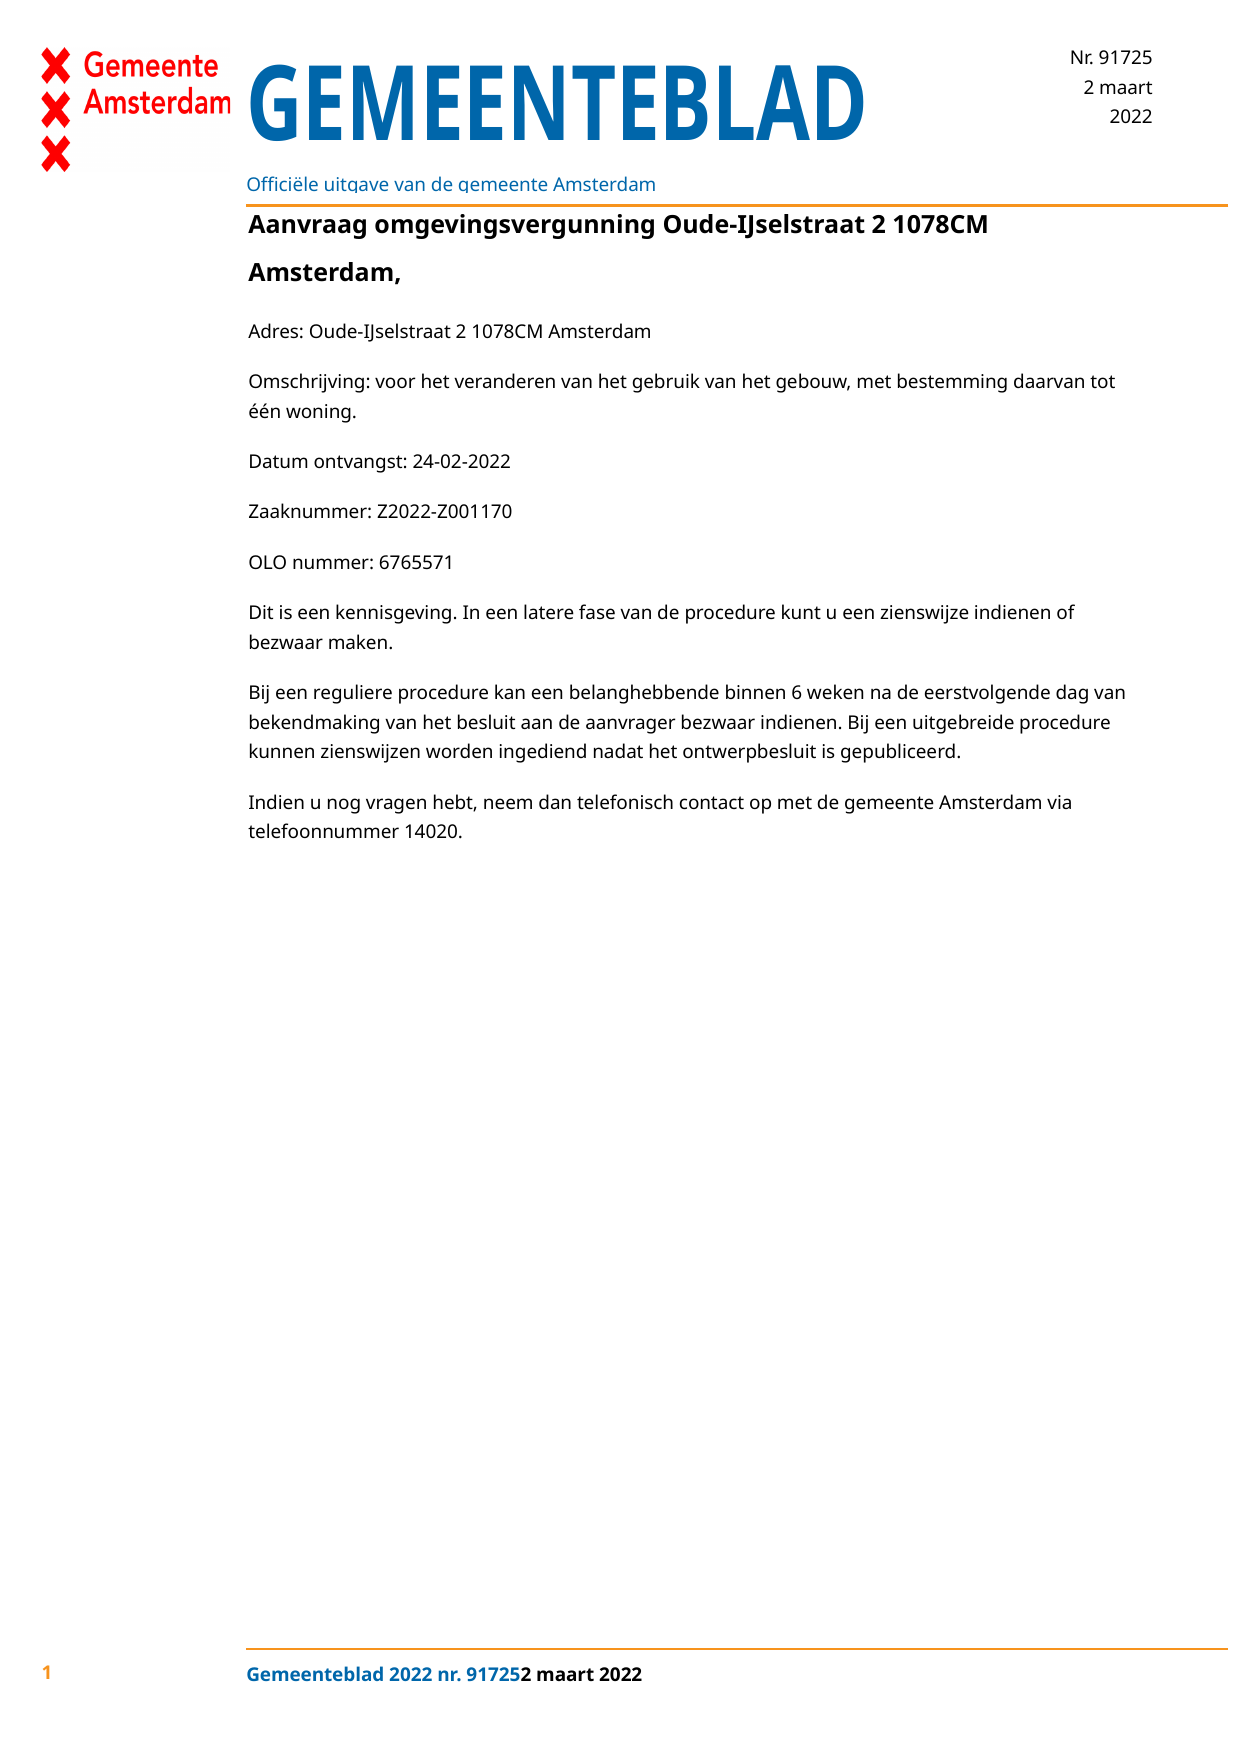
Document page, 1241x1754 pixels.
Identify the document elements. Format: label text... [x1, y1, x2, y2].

picture [41, 47, 231, 172]
text Aanvraag omgevingsvergunning Oude-IJselstraat 2 1078CM Amsterdam, [248, 207, 1152, 288]
text Zaaknummer: Z2022-Z001170 [248, 499, 1152, 524]
text Adres: Oude-IJselstraat 2 1078CM Amsterdam [248, 318, 1152, 344]
text OLO nummer: 6765571 [248, 549, 1152, 575]
text Bij een reguliere procedure kan een belanghebbende binnen 6 weken na de eerstvolgende dag van bekendmaking van het besluit aan de aanvrager bezwaar indienen. Bij een uitgebreide procedure kunnen zienswijzen worden ingediend nadat het ontwerpbesluit is gepubliceerd. [248, 679, 1152, 764]
text Omschrijving: voor het veranderen van het gebruik van het gebouw, met bestemming daarvan tot één woning. [248, 368, 1152, 424]
text Indien u nog vragen hebt, neem dan telefonisch contact op met de gemeente Amsterdam via telefoonnummer 14020. [248, 789, 1152, 844]
text Dit is een kennisgeving. In een latere fase van de procedure kunt u een zienswijze indienen of bezwaar maken. [248, 599, 1152, 655]
text Datum ontvangst: 24-02-2022 [248, 448, 1152, 474]
